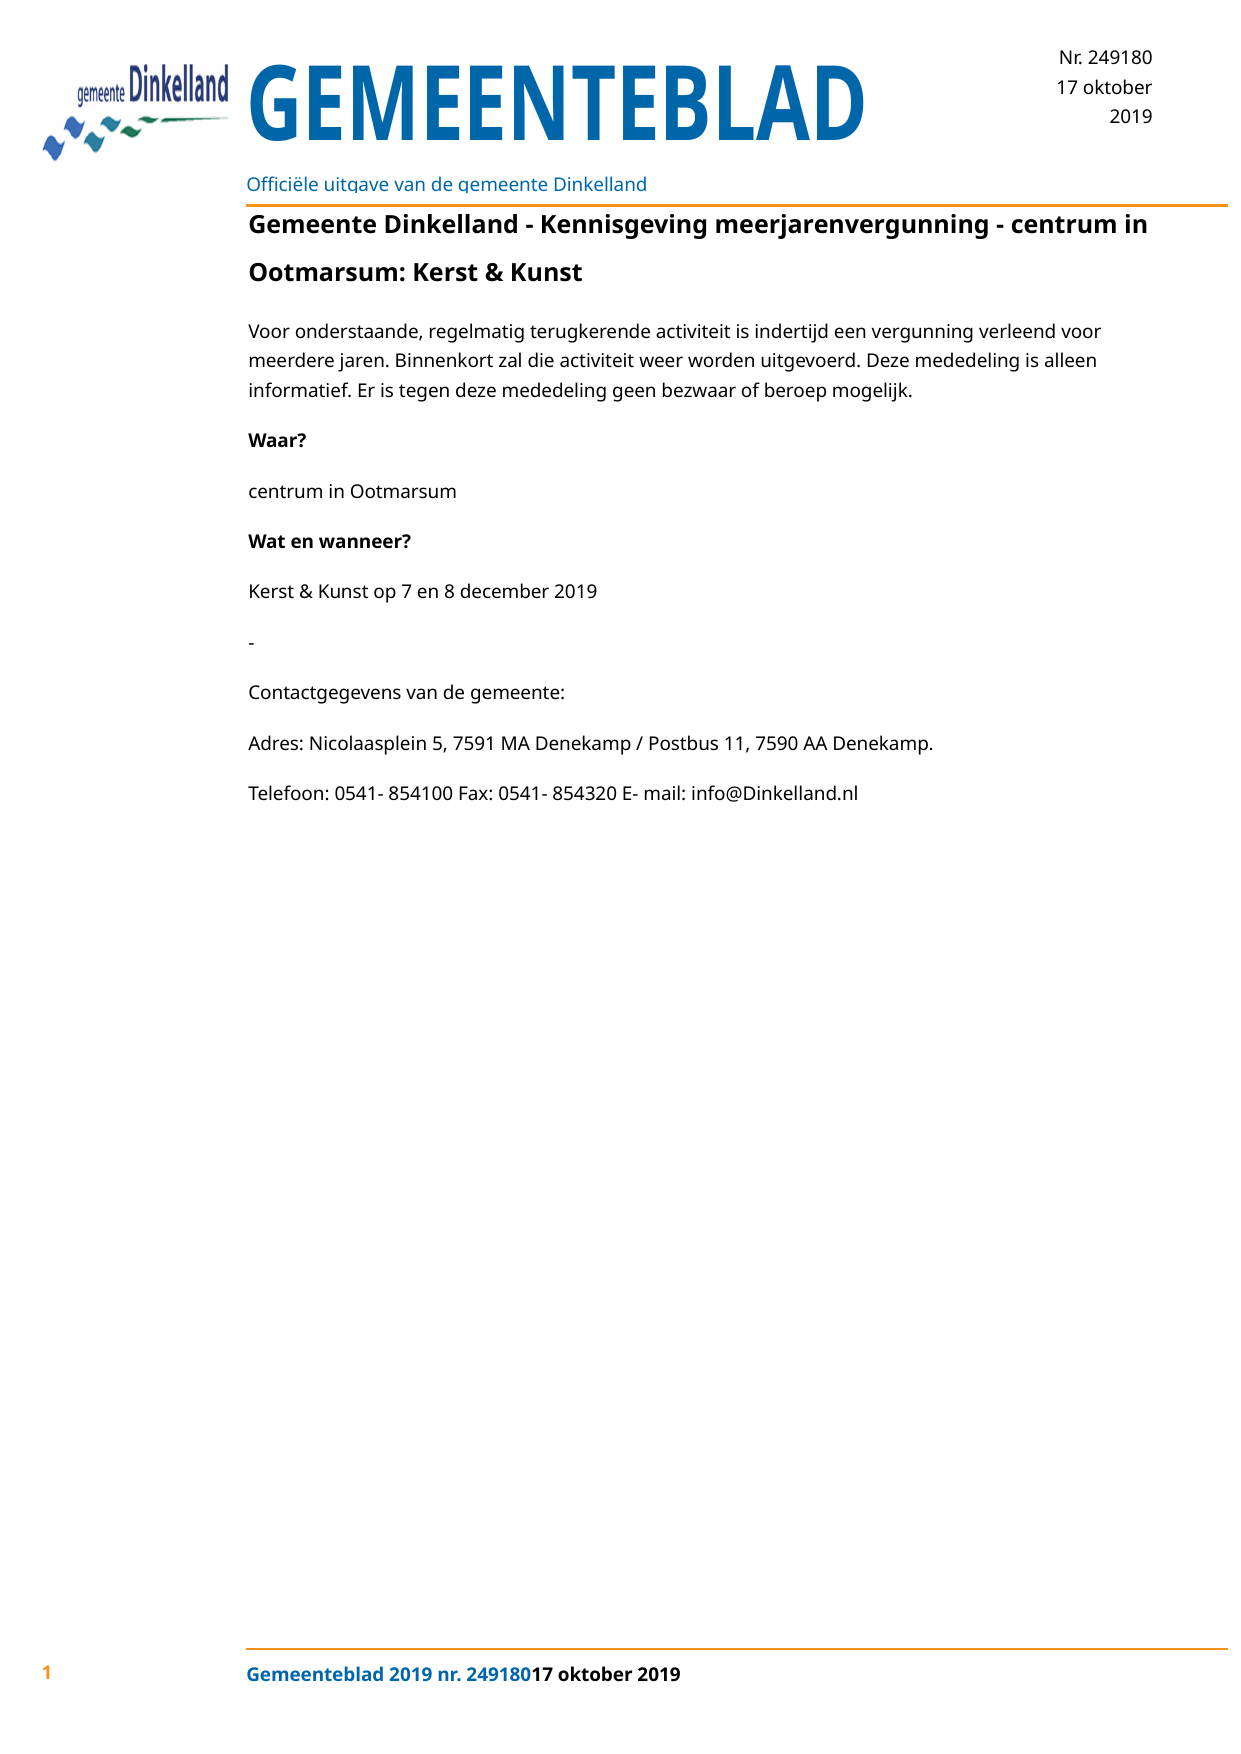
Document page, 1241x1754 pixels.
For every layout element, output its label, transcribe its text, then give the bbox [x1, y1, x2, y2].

text Kerst & Kunst op 7 en 8 december 2019 [248, 579, 1152, 604]
text Voor onderstaande, regelmatig terugkerende activiteit is indertijd een vergunning verleend voor meerdere jaren. Binnenkort zal die activiteit weer worden uitgevoerd. Deze mededeling is alleen informatief. Er is tegen deze mededeling geen bezwaar of beroep mogelijk. [248, 318, 1152, 403]
text centrum in Ootmarsum [248, 478, 1152, 504]
picture [41, 47, 231, 172]
text Wat en wanneer? [248, 528, 1152, 554]
text Adres: Nicolaasplein 5, 7591 MA Denekamp / Postbus 11, 7590 AA Denekamp. [248, 730, 1152, 756]
text Gemeente Dinkelland - Kennisgeving meerjarenvergunning - centrum in Ootmarsum: Kerst & Kunst [248, 207, 1152, 288]
text Telefoon: 0541- 854100 Fax: 0541- 854320 E- mail: info@Dinkelland.nl [248, 780, 1152, 806]
text - [248, 629, 1152, 655]
text Contactgegevens van de gemeente: [248, 679, 1152, 705]
text Waar? [248, 427, 1152, 453]
